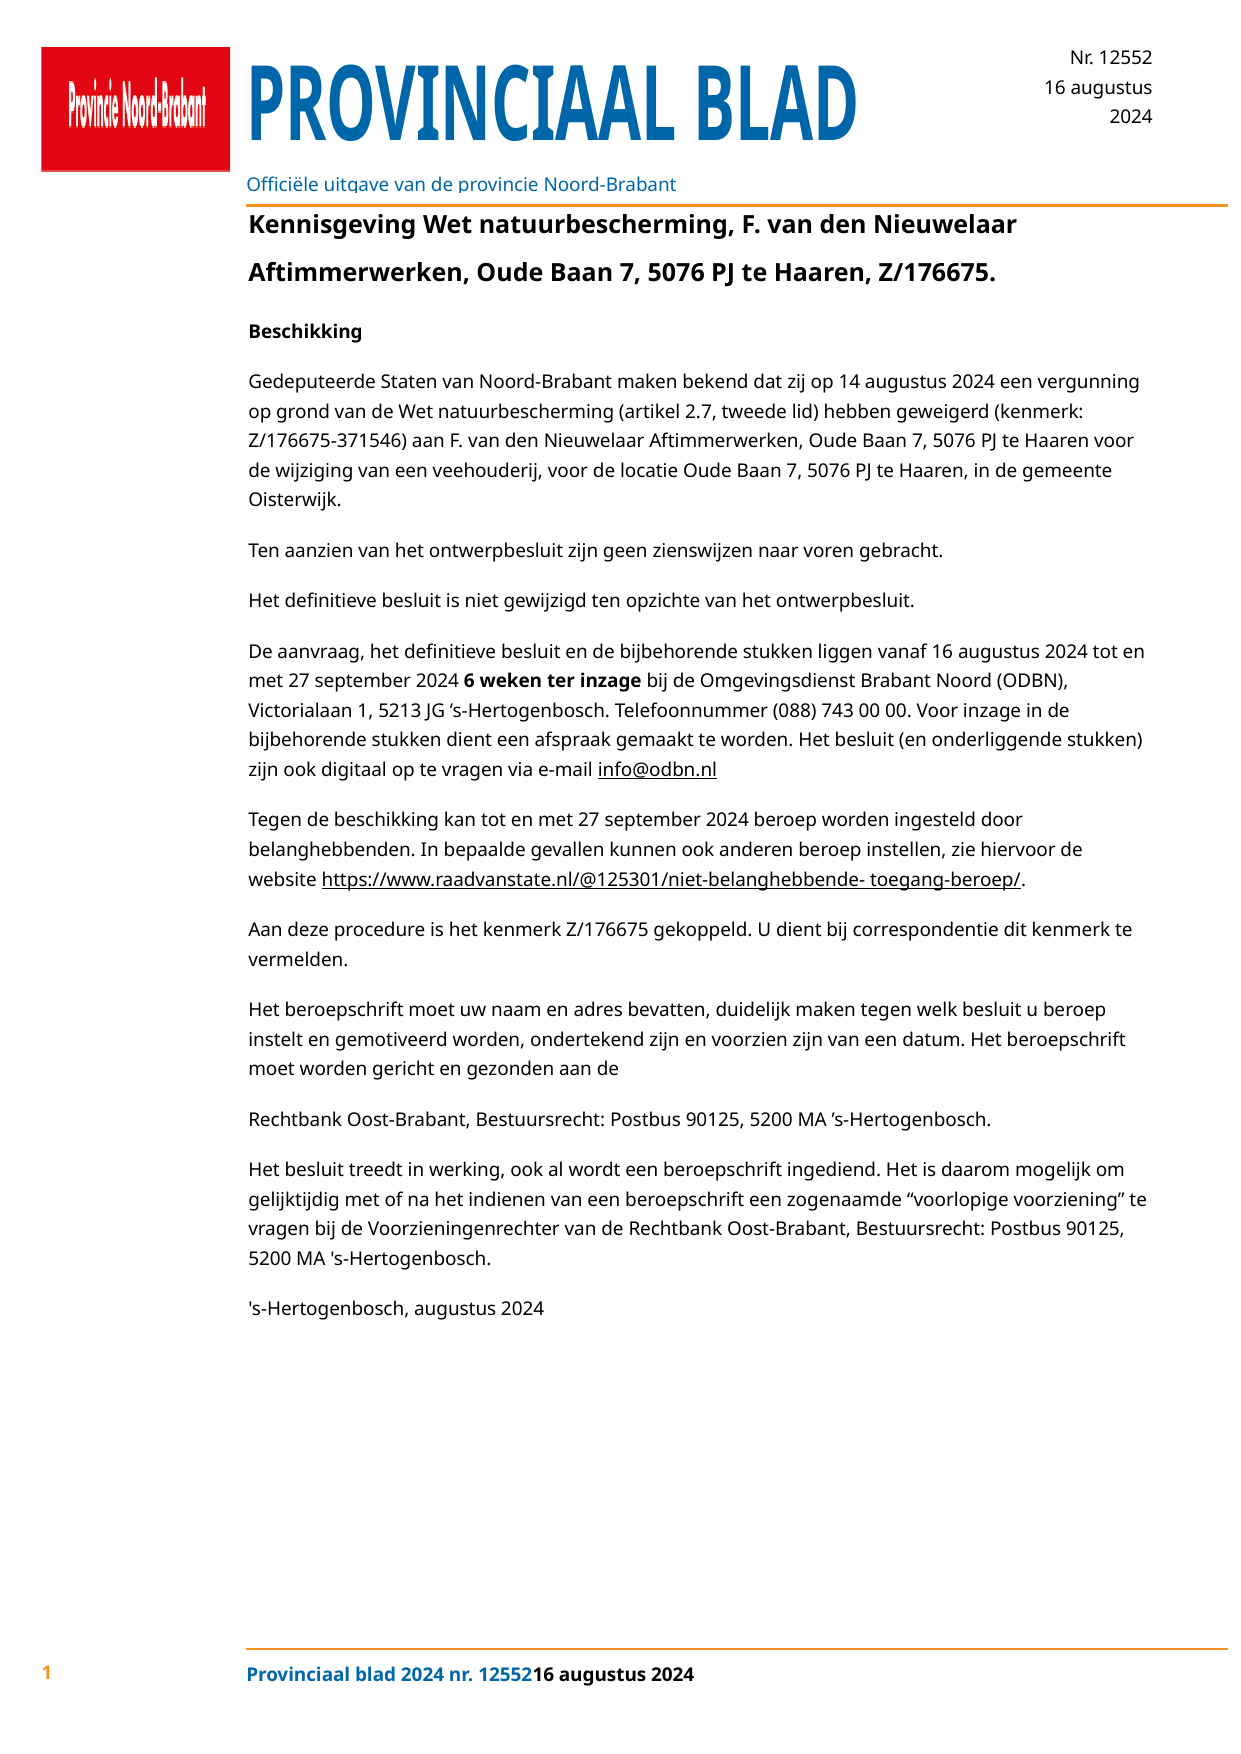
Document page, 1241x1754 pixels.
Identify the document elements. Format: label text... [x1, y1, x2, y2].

text Het definitieve besluit is niet gewijzigd ten opzichte van het ontwerpbesluit. [248, 587, 1152, 613]
text Rechtbank Oost-Brabant, Bestuursrecht: Postbus 90125, 5200 MA ’s-Hertogenbosch. [248, 1106, 1152, 1132]
picture [41, 47, 231, 172]
text Beschikking [248, 318, 1152, 344]
text Het beroepschrift moet uw naam en adres bevatten, duidelijk maken tegen welk besluit u beroep instelt en gemotiveerd worden, ondertekend zijn en voorzien zijn van een datum. Het beroepschrift moet worden gericht en gezonden aan de [248, 996, 1152, 1081]
text Kennisgeving Wet natuurbescherming, F. van den Nieuwelaar Aftimmerwerken, Oude Baan 7, 5076 PJ te Haaren, Z/176675. [248, 207, 1152, 288]
text De aanvraag, het definitieve besluit en de bijbehorende stukken liggen vanaf 16 augustus 2024 tot en met 27 september 2024 6 weken ter inzage bij de Omgevingsdienst Brabant Noord (ODBN), Victorialaan 1, 5213 JG ’s-Hertogenbosch. Telefoonnummer (088) 743 00 00. Voor inzage in de bijbehorende stukken dient een afspraak gemaakt te worden. Het besluit (en onderliggende stukken) zijn ook digitaal op te vragen via e-mail info@odbn.nl [248, 638, 1152, 782]
text Aan deze procedure is het kenmerk Z/176675 gekoppeld. U dient bij correspondentie dit kenmerk te vermelden. [248, 916, 1152, 972]
text Het besluit treedt in werking, ook al wordt een beroepschrift ingediend. Het is daarom mogelijk om gelijktijdig met of na het indienen van een beroepschrift een zogenaamde “voorlopige voorziening” te vragen bij de Voorzieningenrechter van de Rechtbank Oost-Brabant, Bestuursrecht: Postbus 90125, 5200 MA 's-Hertogenbosch. [248, 1156, 1152, 1271]
text Ten aanzien van het ontwerpbesluit zijn geen zienswijzen naar voren gebracht. [248, 537, 1152, 563]
text 's-Hertogenbosch, augustus 2024 [248, 1295, 1152, 1321]
text Gedeputeerde Staten van Noord-Brabant maken bekend dat zij op 14 augustus 2024 een vergunning op grond van de Wet natuurbescherming (artikel 2.7, tweede lid) hebben geweigerd (kenmerk: Z/176675-371546) aan F. van den Nieuwelaar Aftimmerwerken, Oude Baan 7, 5076 PJ te Haaren voor de wijziging van een veehouderij, voor de locatie Oude Baan 7, 5076 PJ te Haaren, in de gemeente Oisterwijk. [248, 368, 1152, 512]
text Tegen de beschikking kan tot en met 27 september 2024 beroep worden ingesteld door belanghebbenden. In bepaalde gevallen kunnen ook anderen beroep instellen, zie hiervoor de website https://www.raadvanstate.nl/@125301/niet-belanghebbende- toegang-beroep/. [248, 807, 1152, 892]
